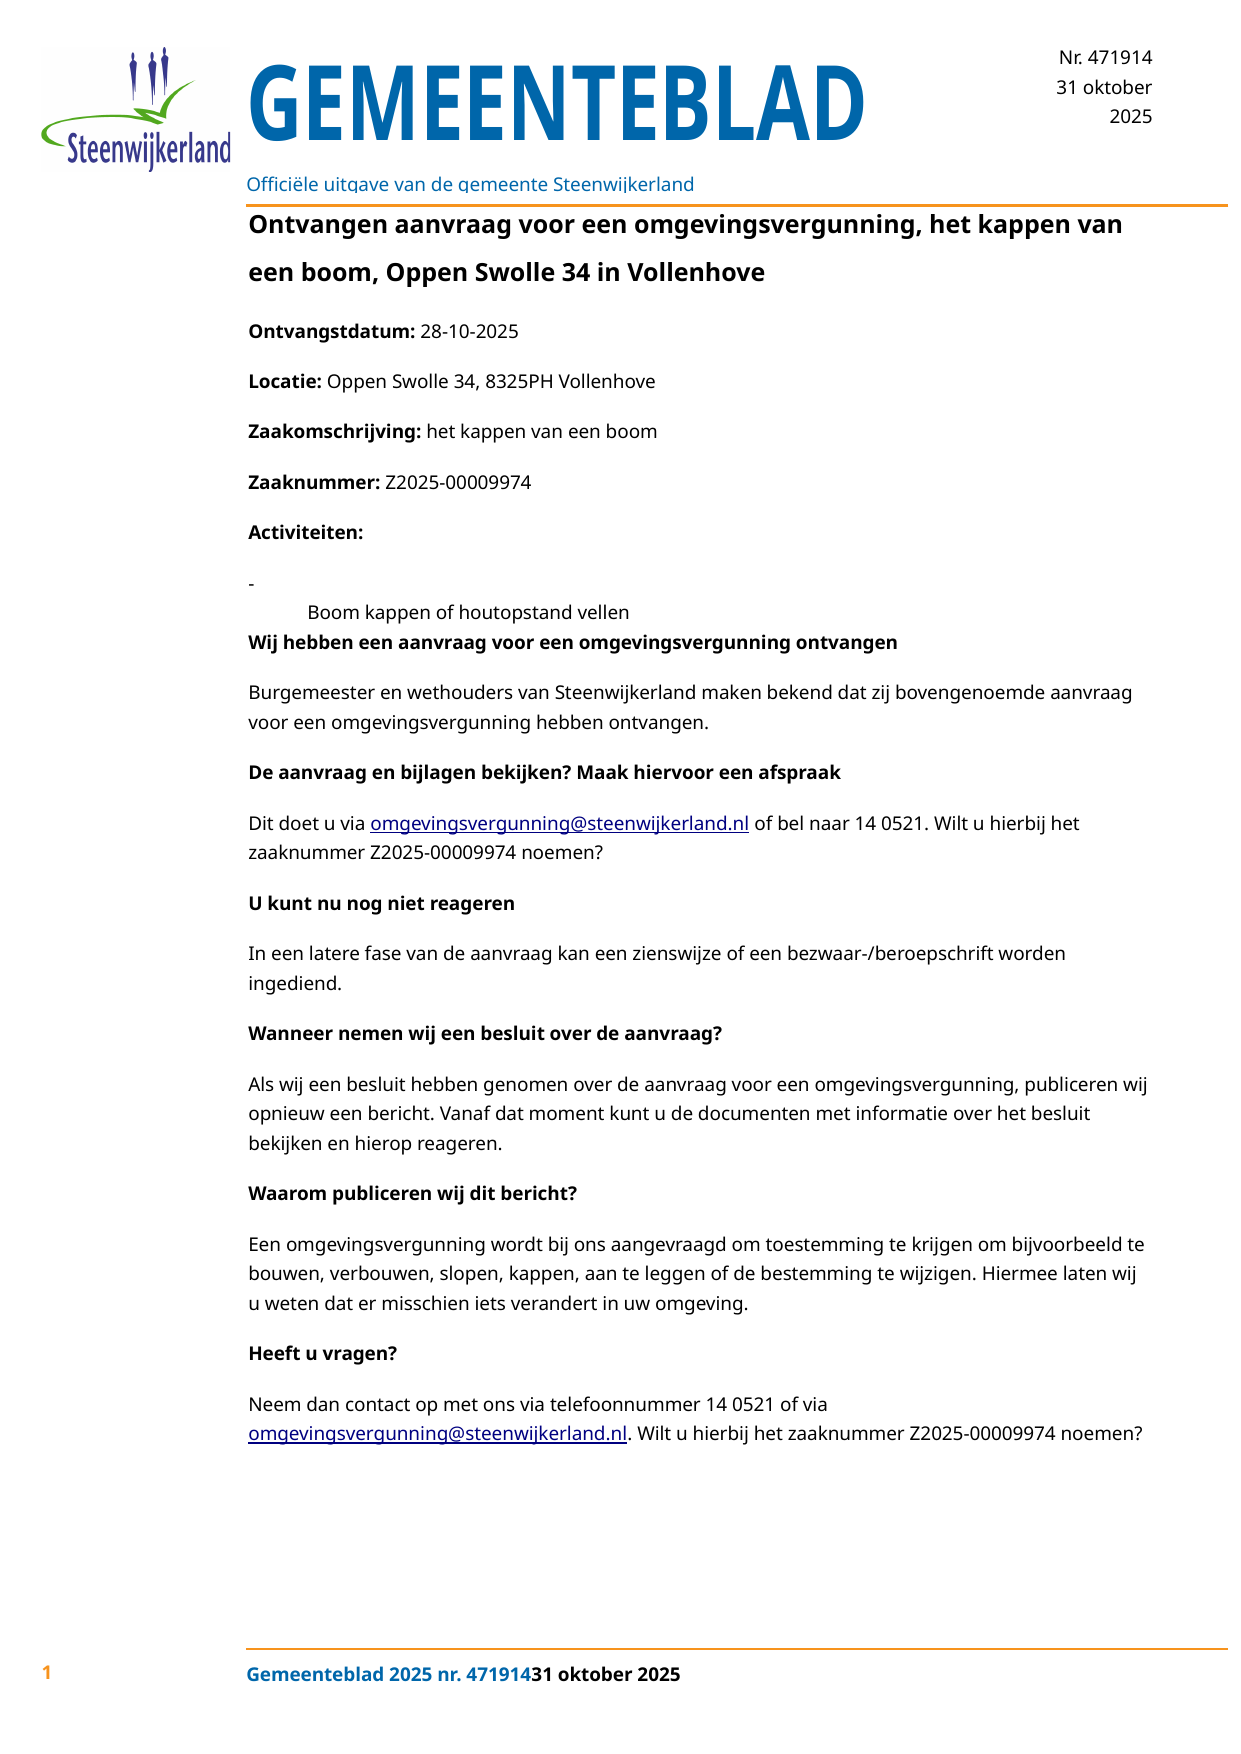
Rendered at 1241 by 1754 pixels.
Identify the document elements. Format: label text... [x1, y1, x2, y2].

text Wij hebben een aanvraag voor een omgevingsvergunning ontvangen [248, 629, 1152, 655]
text Heeft u vragen? [248, 1340, 1152, 1366]
text Neem dan contact op met ons via telefoonnummer 14 0521 of via omgevingsvergunning@steenwijkerland.nl. Wilt u hierbij het zaaknummer Z2025-00009974 noemen? [248, 1391, 1152, 1446]
text Wanneer nemen wij een besluit over de aanvraag? [248, 1020, 1152, 1046]
text Activiteiten: [248, 519, 1152, 545]
text Dit doet u via omgevingsvergunning@steenwijkerland.nl of bel naar 14 0521. Wilt u hierbij het zaaknummer Z2025-00009974 noemen? [248, 810, 1152, 865]
text De aanvraag en bijlagen bekijken? Maak hiervoor een afspraak [248, 759, 1152, 785]
text Locatie: Oppen Swolle 34, 8325PH Vollenhove [248, 368, 1152, 394]
text Als wij een besluit hebben genomen over de aanvraag voor een omgevingsvergunning, publiceren wij opnieuw een bericht. Vanaf dat moment kunt u de documenten met informatie over het besluit bekijken en hierop reageren. [248, 1071, 1152, 1156]
text Ontvangen aanvraag voor een omgevingsvergunning, het kappen van een boom, Oppen Swolle 34 in Vollenhove [248, 207, 1152, 288]
text Zaakomschrijving: het kappen van een boom [248, 419, 1152, 444]
text In een latere fase van de aanvraag kan een zienswijze of een bezwaar-/beroepschrift worden ingediend. [248, 940, 1152, 996]
text Burgemeester en wethouders van Steenwijkerland maken bekend dat zij bovengenoemde aanvraag voor een omgevingsvergunning hebben ontvangen. [248, 679, 1152, 735]
text Waarom publiceren wij dit bericht? [248, 1180, 1152, 1206]
text Een omgevingsvergunning wordt bij ons aangevraagd om toestemming te krijgen om bijvoorbeeld te bouwen, verbouwen, slopen, kappen, aan te leggen of de bestemming te wijzigen. Hiermee laten wij u weten dat er misschien iets verandert in uw omgeving. [248, 1231, 1152, 1316]
text Zaaknummer: Z2025-00009974 [248, 469, 1152, 495]
text Ontvangstdatum: 28-10-2025 [248, 318, 1152, 344]
text U kunt nu nog niet reageren [248, 890, 1152, 916]
picture [41, 47, 231, 172]
list Boom kappen of houtopstand vellen [248, 599, 1152, 625]
